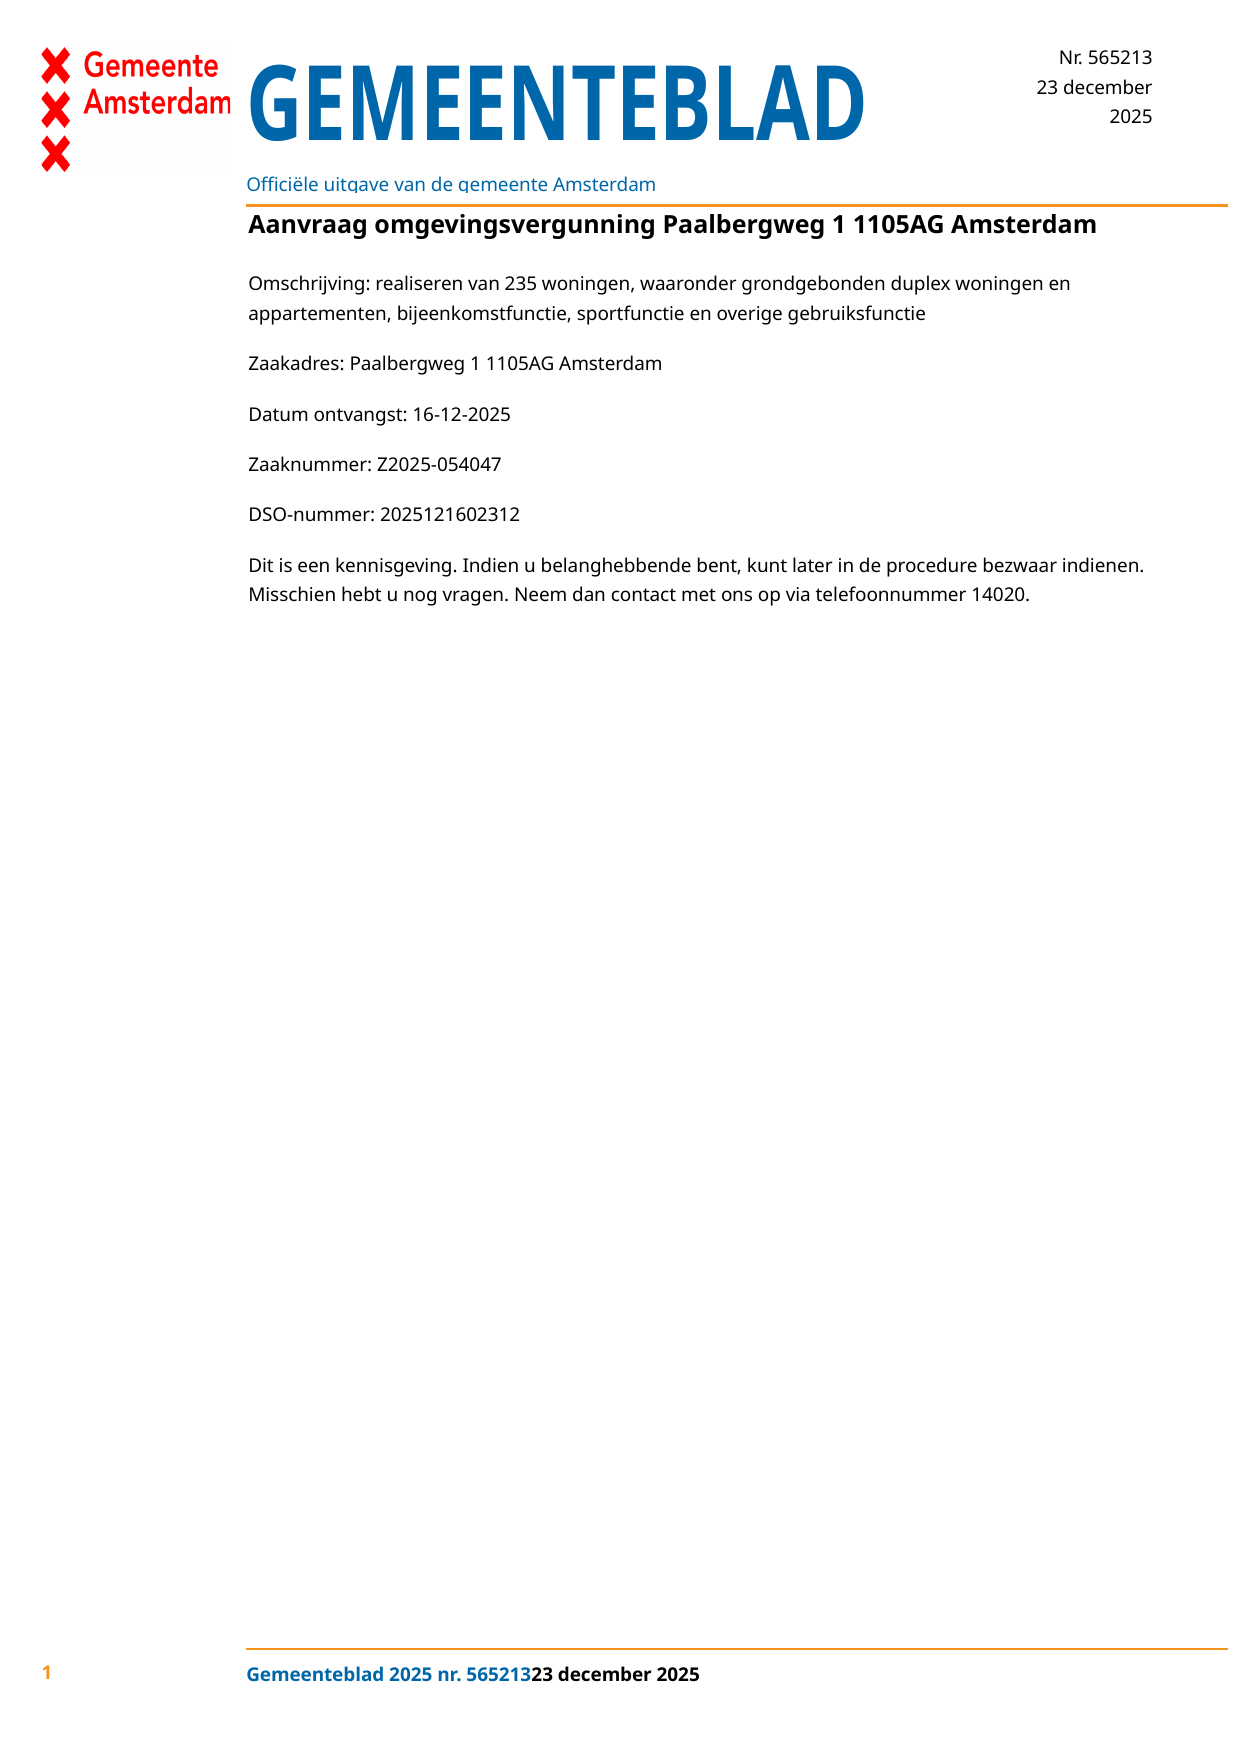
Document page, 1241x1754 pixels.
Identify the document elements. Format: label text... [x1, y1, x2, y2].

text Datum ontvangst: 16-12-2025 [248, 401, 1152, 426]
picture [41, 47, 231, 172]
text DSO-nummer: 2025121602312 [248, 502, 1152, 527]
text Aanvraag omgevingsvergunning Paalbergweg 1 1105AG Amsterdam [248, 207, 1152, 241]
text Omschrijving: realiseren van 235 woningen, waaronder grondgebonden duplex woningen en appartementen, bijeenkomstfunctie, sportfunctie en overige gebruiksfunctie [248, 270, 1152, 326]
text Zaaknummer: Z2025-054047 [248, 451, 1152, 477]
text Zaakadres: Paalbergweg 1 1105AG Amsterdam [248, 350, 1152, 376]
text Dit is een kennisgeving. Indien u belanghebbende bent, kunt later in de procedure bezwaar indienen. Misschien hebt u nog vragen. Neem dan contact met ons op via telefoonnummer 14020. [248, 552, 1152, 607]
